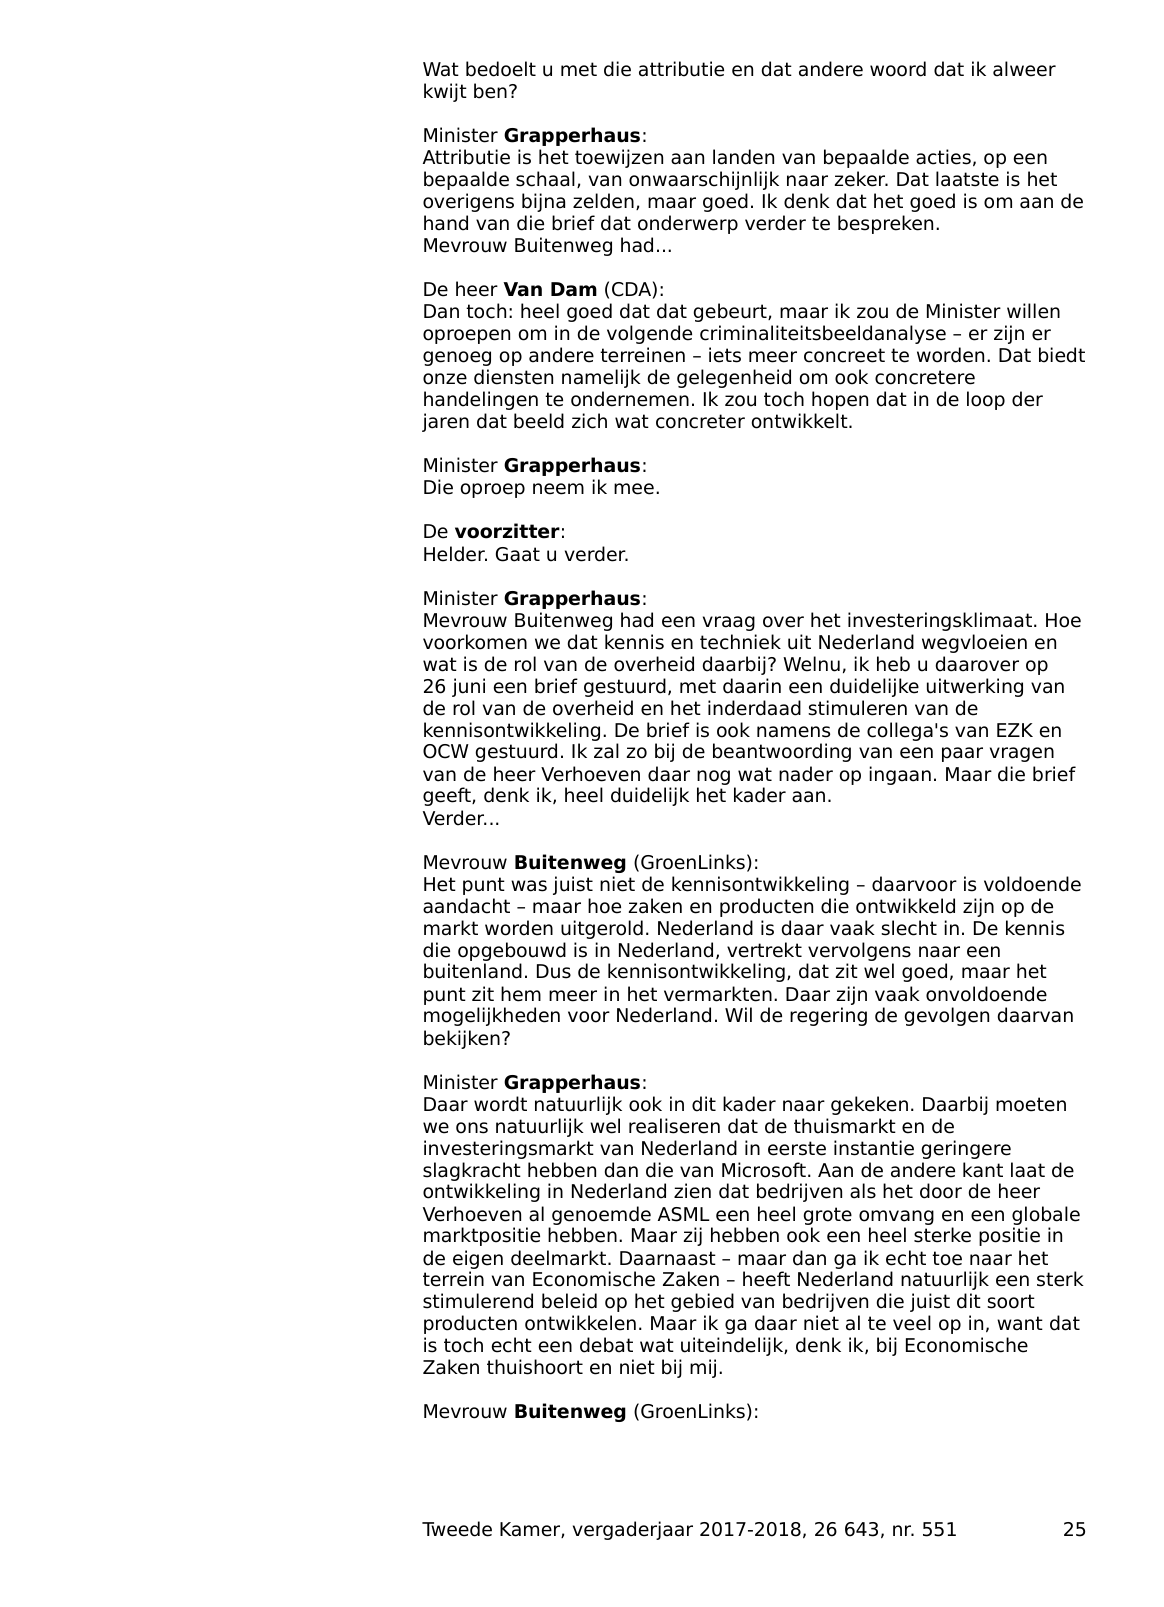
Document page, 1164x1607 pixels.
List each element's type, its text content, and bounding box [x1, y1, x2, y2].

text Mevrouw Buitenweg had... [422, 235, 1087, 257]
text Helder. Gaat u verder. [422, 543, 1087, 565]
text Dan toch: heel goed dat dat gebeurt, maar ik zou de Minister willen oproepen om in de volgende criminaliteitsbeeldanalyse – er zijn er genoeg op andere terreinen – iets meer concreet te worden. Dat biedt onze diensten namelijk de gelegenheid om ook concretere handelingen te ondernemen. Ik zou toch hopen dat in de loop der jaren dat beeld zich wat concreter ontwikkelt. [422, 301, 1087, 433]
text Daar wordt natuurlijk ook in dit kader naar gekeken. Daarbij moeten we ons natuurlijk wel realiseren dat de thuismarkt en de investeringsmarkt van Nederland in eerste instantie geringere slagkracht hebben dan die van Microsoft. Aan de andere kant laat de ontwikkeling in Nederland zien dat bedrijven als het door de heer Verhoeven al genoemde ASML een heel grote omvang en een globale marktpositie hebben. Maar zij hebben ook een heel sterke positie in de eigen deelmarkt. Daarnaast – maar dan ga ik echt toe naar het terrein van Economische Zaken – heeft Nederland natuurlijk een sterk stimulerend beleid op het gebied van bedrijven die juist dit soort producten ontwikkelen. Maar ik ga daar niet al te veel op in, want dat is toch echt een debat wat uiteindelijk, denk ik, bij Economische Zaken thuishoort en niet bij mij. [422, 1093, 1087, 1379]
text Wat bedoelt u met die attributie en dat andere woord dat ik alweer kwijt ben? [422, 59, 1087, 103]
text Mevrouw Buitenweg had een vraag over het investeringsklimaat. Hoe voorkomen we dat kennis en techniek uit Nederland wegvloeien en wat is de rol van de overheid daarbij? Welnu, ik heb u daarover op 26 juni een brief gestuurd, met daarin een duidelijke uitwerking van de rol van de overheid en het inderdaad stimuleren van de kennisontwikkeling. De brief is ook namens de collega's van EZK en OCW gestuurd. Ik zal zo bij de beantwoording van een paar vragen van de heer Verhoeven daar nog wat nader op ingaan. Maar die brief geeft, denk ik, heel duidelijk het kader aan. [422, 609, 1087, 807]
text Minister Grapperhaus: [422, 588, 1087, 609]
text Mevrouw Buitenweg (GroenLinks): [422, 1401, 1087, 1423]
text De heer Van Dam (CDA): [422, 279, 1087, 301]
text De voorzitter: [422, 521, 1087, 543]
text Verder... [422, 807, 1087, 829]
text Het punt was juist niet de kennisontwikkeling – daarvoor is voldoende aandacht – maar hoe zaken en producten die ontwikkeld zijn op de markt worden uitgerold. Nederland is daar vaak slecht in. De kennis die opgebouwd is in Nederland, vertrekt vervolgens naar een buitenland. Dus de kennisontwikkeling, dat zit wel goed, maar het punt zit hem meer in het vermarkten. Daar zijn vaak onvoldoende mogelijkheden voor Nederland. Wil de regering de gevolgen daarvan bekijken? [422, 873, 1087, 1049]
text Mevrouw Buitenweg (GroenLinks): [422, 852, 1087, 873]
text Minister Grapperhaus: [422, 1072, 1087, 1093]
text Minister Grapperhaus: [422, 125, 1087, 147]
text Attributie is het toewijzen aan landen van bepaalde acties, op een bepaalde schaal, van onwaarschijnlijk naar zeker. Dat laatste is het overigens bijna zelden, maar goed. Ik denk dat het goed is om aan de hand van die brief dat onderwerp verder te bespreken. [422, 147, 1087, 235]
text Die oproep neem ik mee. [422, 477, 1087, 499]
text Minister Grapperhaus: [422, 455, 1087, 477]
